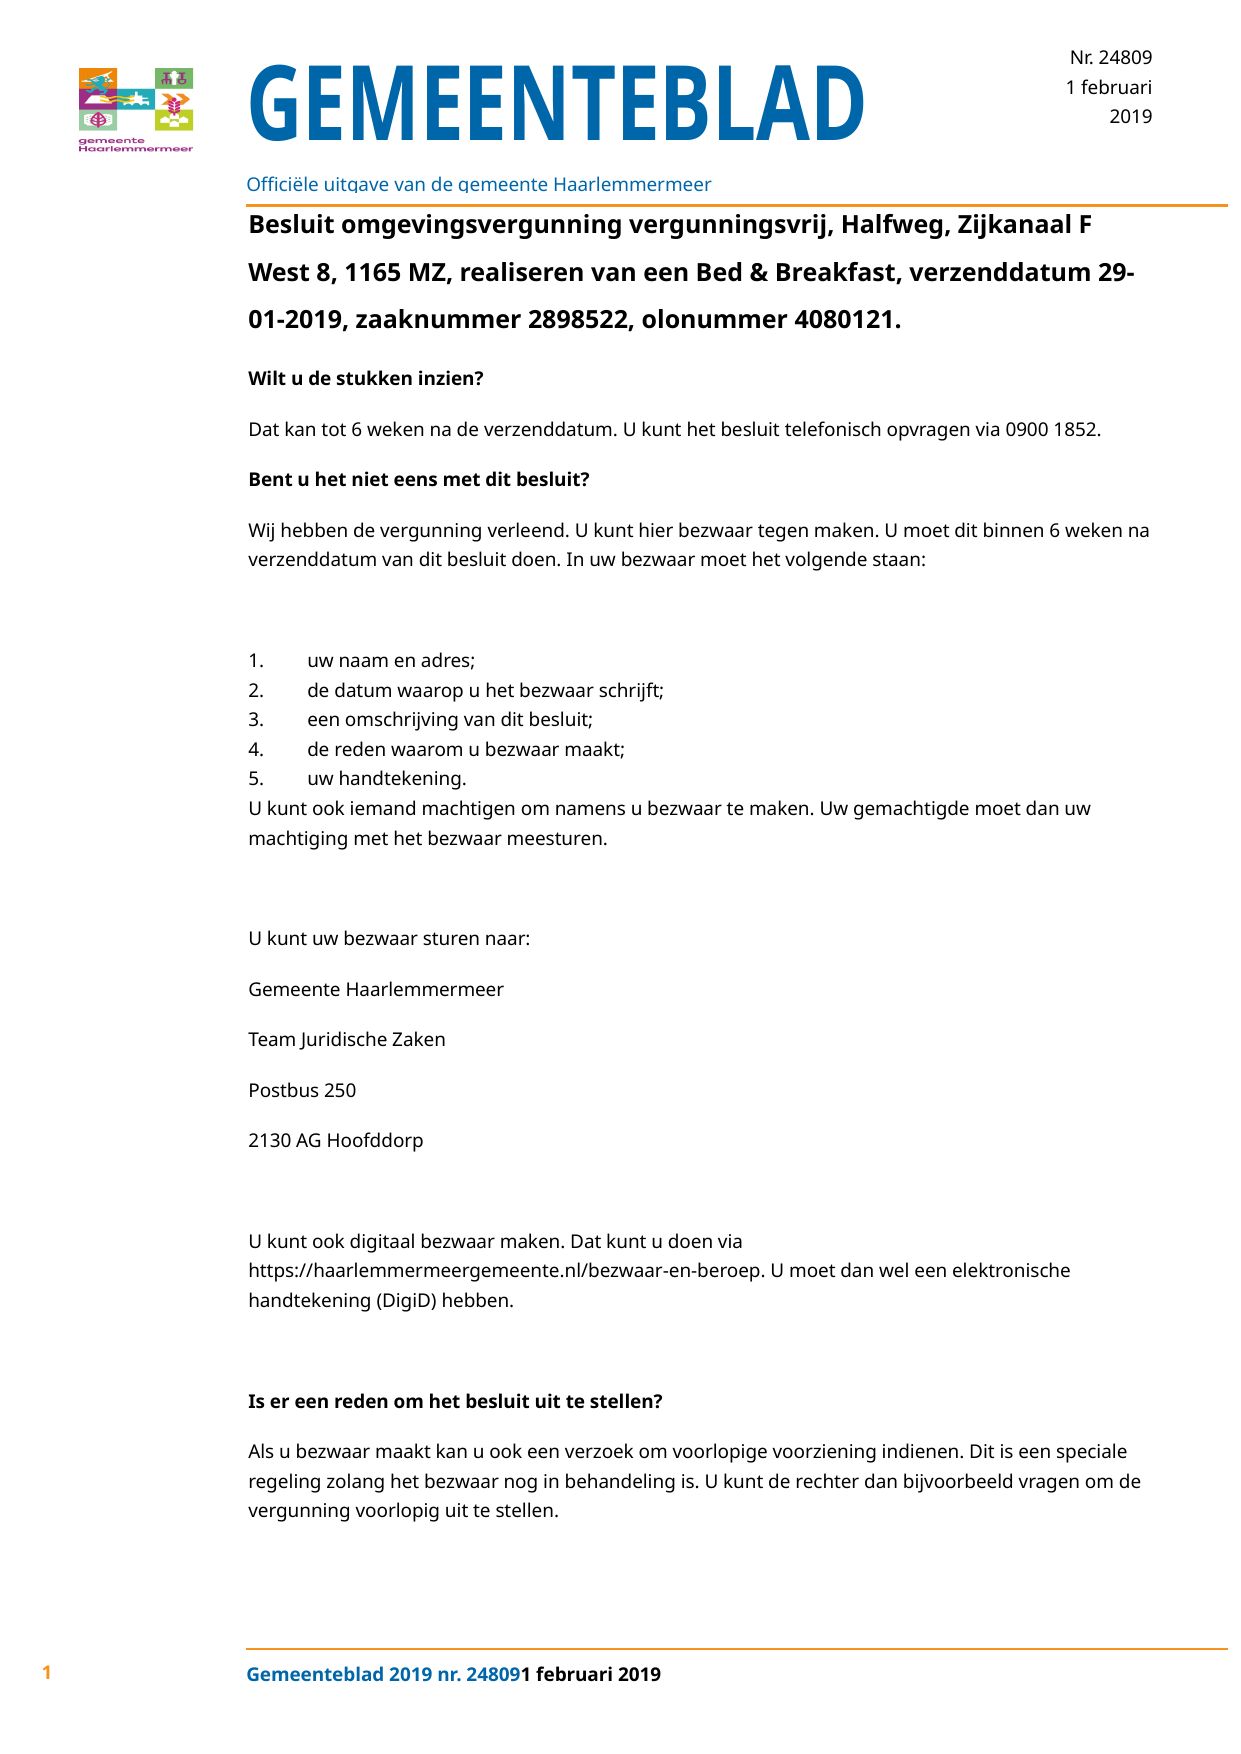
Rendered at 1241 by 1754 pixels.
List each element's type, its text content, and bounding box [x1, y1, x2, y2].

text U kunt ook iemand machtigen om namens u bezwaar te maken. Uw gemachtigde moet dan uw machtiging met het bezwaar meesturen. [248, 795, 1152, 850]
text Team Juridische Zaken [248, 1026, 1152, 1052]
text Als u bezwaar maakt kan u ook een verzoek om voorlopige voorziening indienen. Dit is een speciale regeling zolang het bezwaar nog in behandeling is. U kunt de rechter dan bijvoorbeeld vragen om de vergunning voorlopig uit te stellen. [248, 1438, 1152, 1523]
text 2130 AG Hoofddorp [248, 1127, 1152, 1153]
text Postbus 250 [248, 1077, 1152, 1102]
list de reden waarom u bezwaar maakt; [248, 736, 1152, 762]
text Is er een reden om het besluit uit te stellen? [248, 1388, 1152, 1414]
picture [41, 47, 231, 172]
list een omschrijving van dit besluit; [248, 706, 1152, 732]
text Besluit omgevingsvergunning vergunningsvrij, Halfweg, Zijkanaal F West 8, 1165 MZ, realiseren van een Bed & Breakfast, verzenddatum 29-01-2019, zaaknummer 2898522, olonummer 4080121. [248, 207, 1152, 336]
text Bent u het niet eens met dit besluit? [248, 466, 1152, 492]
text U kunt ook digitaal bezwaar maken. Dat kunt u doen via https://haarlemmermeergemeente.nl/bezwaar-en-beroep. U moet dan wel een elektronische handtekening (DigiD) hebben. [248, 1228, 1152, 1313]
text Gemeente Haarlemmermeer [248, 976, 1152, 1002]
list uw naam en adres; [248, 647, 1152, 673]
list de datum waarop u het bezwaar schrijft; [248, 677, 1152, 702]
list uw handtekening. [248, 766, 1152, 791]
text Wij hebben de vergunning verleend. U kunt hier bezwaar tegen maken. U moet dit binnen 6 weken na verzenddatum van dit besluit doen. In uw bezwaar moet het volgende staan: [248, 517, 1152, 572]
text Dat kan tot 6 weken na de verzenddatum. U kunt het besluit telefonisch opvragen via 0900 1852. [248, 416, 1152, 442]
text Wilt u de stukken inzien? [248, 366, 1152, 391]
text U kunt uw bezwaar sturen naar: [248, 926, 1152, 951]
